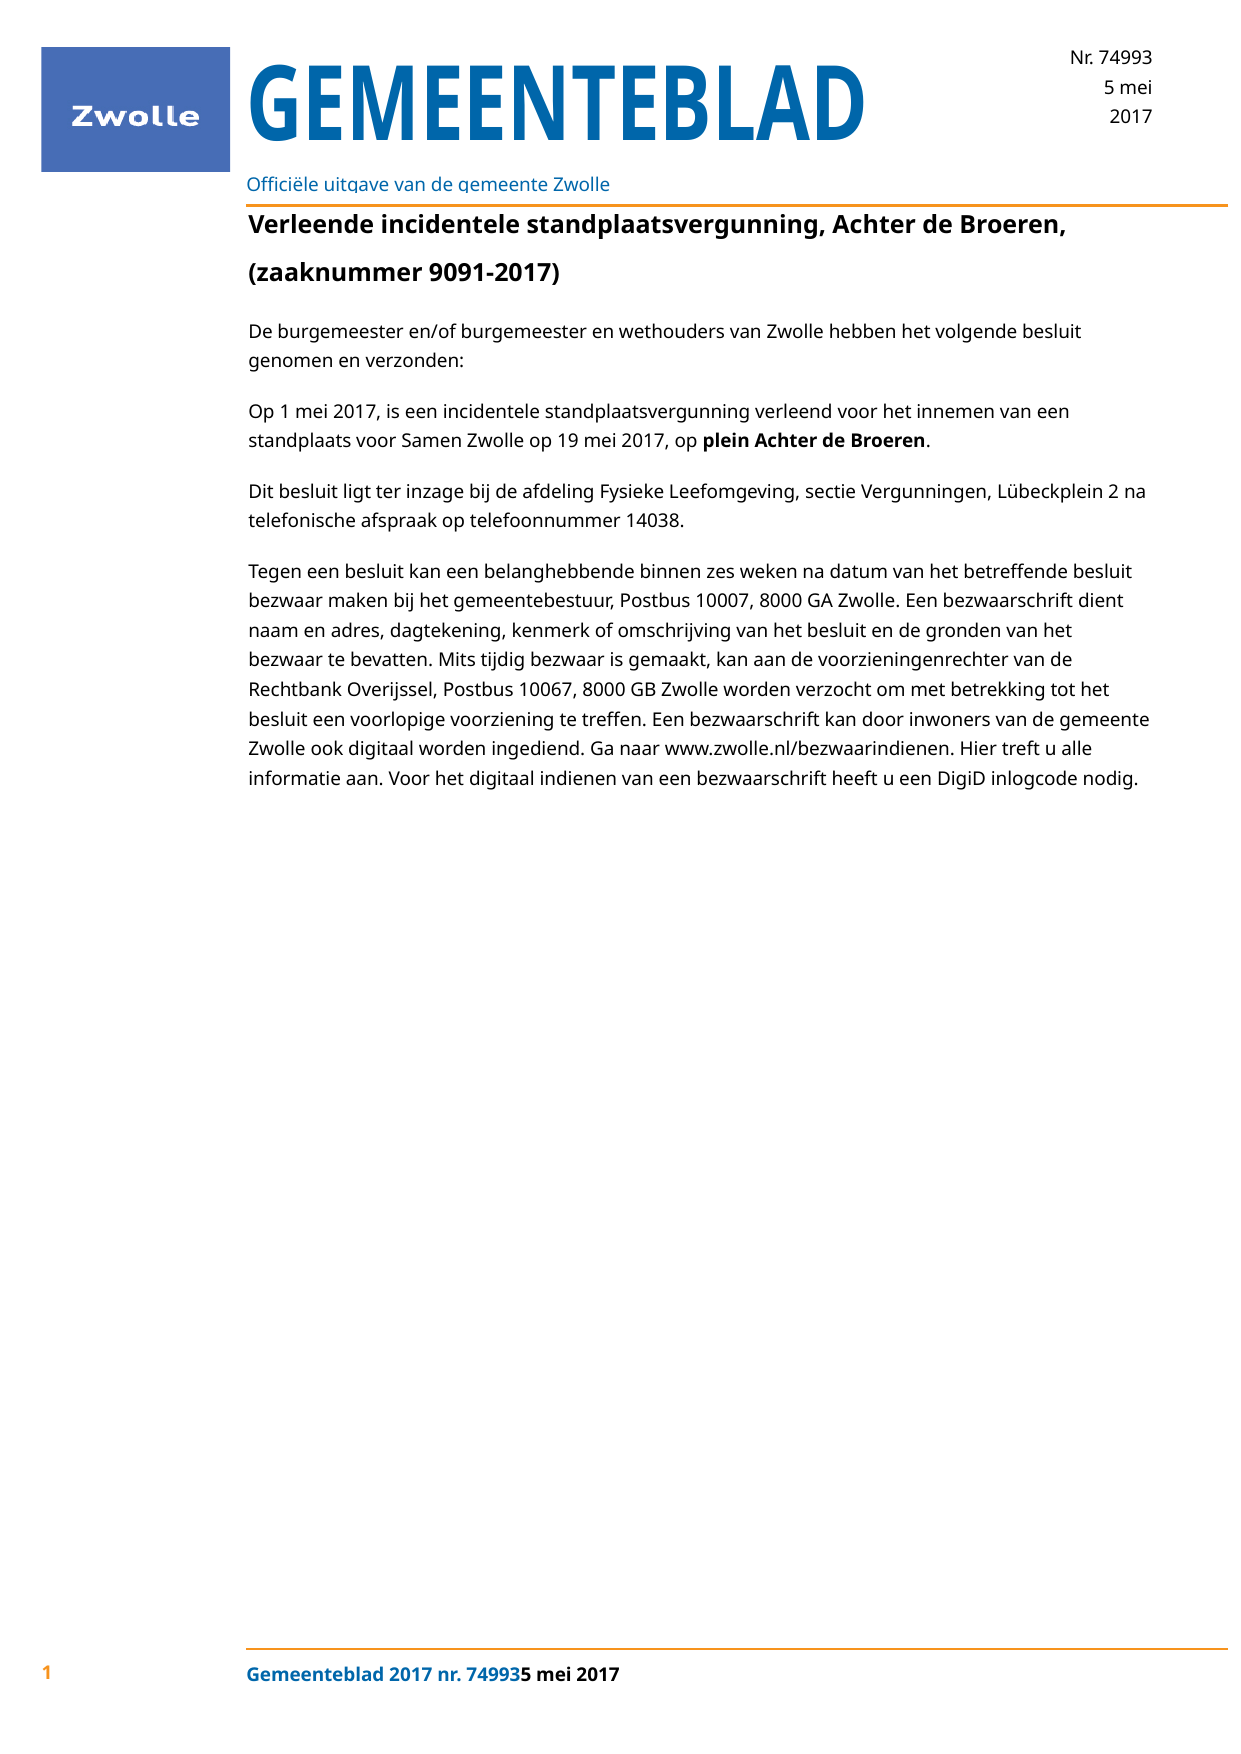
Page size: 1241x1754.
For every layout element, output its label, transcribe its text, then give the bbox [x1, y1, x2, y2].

text Op 1 mei 2017, is een incidentele standplaatsvergunning verleend voor het innemen van een standplaats voor Samen Zwolle op 19 mei 2017, op plein Achter de Broeren. [248, 398, 1152, 453]
text Tegen een besluit kan een belanghebbende binnen zes weken na datum van het betreffende besluit bezwaar maken bij het gemeentebestuur, Postbus 10007, 8000 GA Zwolle. Een bezwaarschrift dient naam en adres, dagtekening, kenmerk of omschrijving van het besluit en de gronden van het bezwaar te bevatten. Mits tijdig bezwaar is gemaakt, kan aan de voorzieningenrechter van de Rechtbank Overijssel, Postbus 10067, 8000 GB Zwolle worden verzocht om met betrekking tot het besluit een voorlopige voorziening te treffen. Een bezwaarschrift kan door inwoners van de gemeente Zwolle ook digitaal worden ingediend. Ga naar www.zwolle.nl/bezwaarindienen. Hier treft u alle informatie aan. Voor het digitaal indienen van een bezwaarschrift heeft u een DigiD inlogcode nodig. [248, 558, 1152, 791]
picture [41, 47, 231, 172]
text Dit besluit ligt ter inzage bij de afdeling Fysieke Leefomgeving, sectie Vergunningen, Lübeckplein 2 na telefonische afspraak op telefoonnummer 14038. [248, 478, 1152, 533]
text Verleende incidentele standplaatsvergunning, Achter de Broeren, (zaaknummer 9091-2017) [248, 207, 1152, 288]
text De burgemeester en/of burgemeester en wethouders van Zwolle hebben het volgende besluit genomen en verzonden: [248, 318, 1152, 373]
